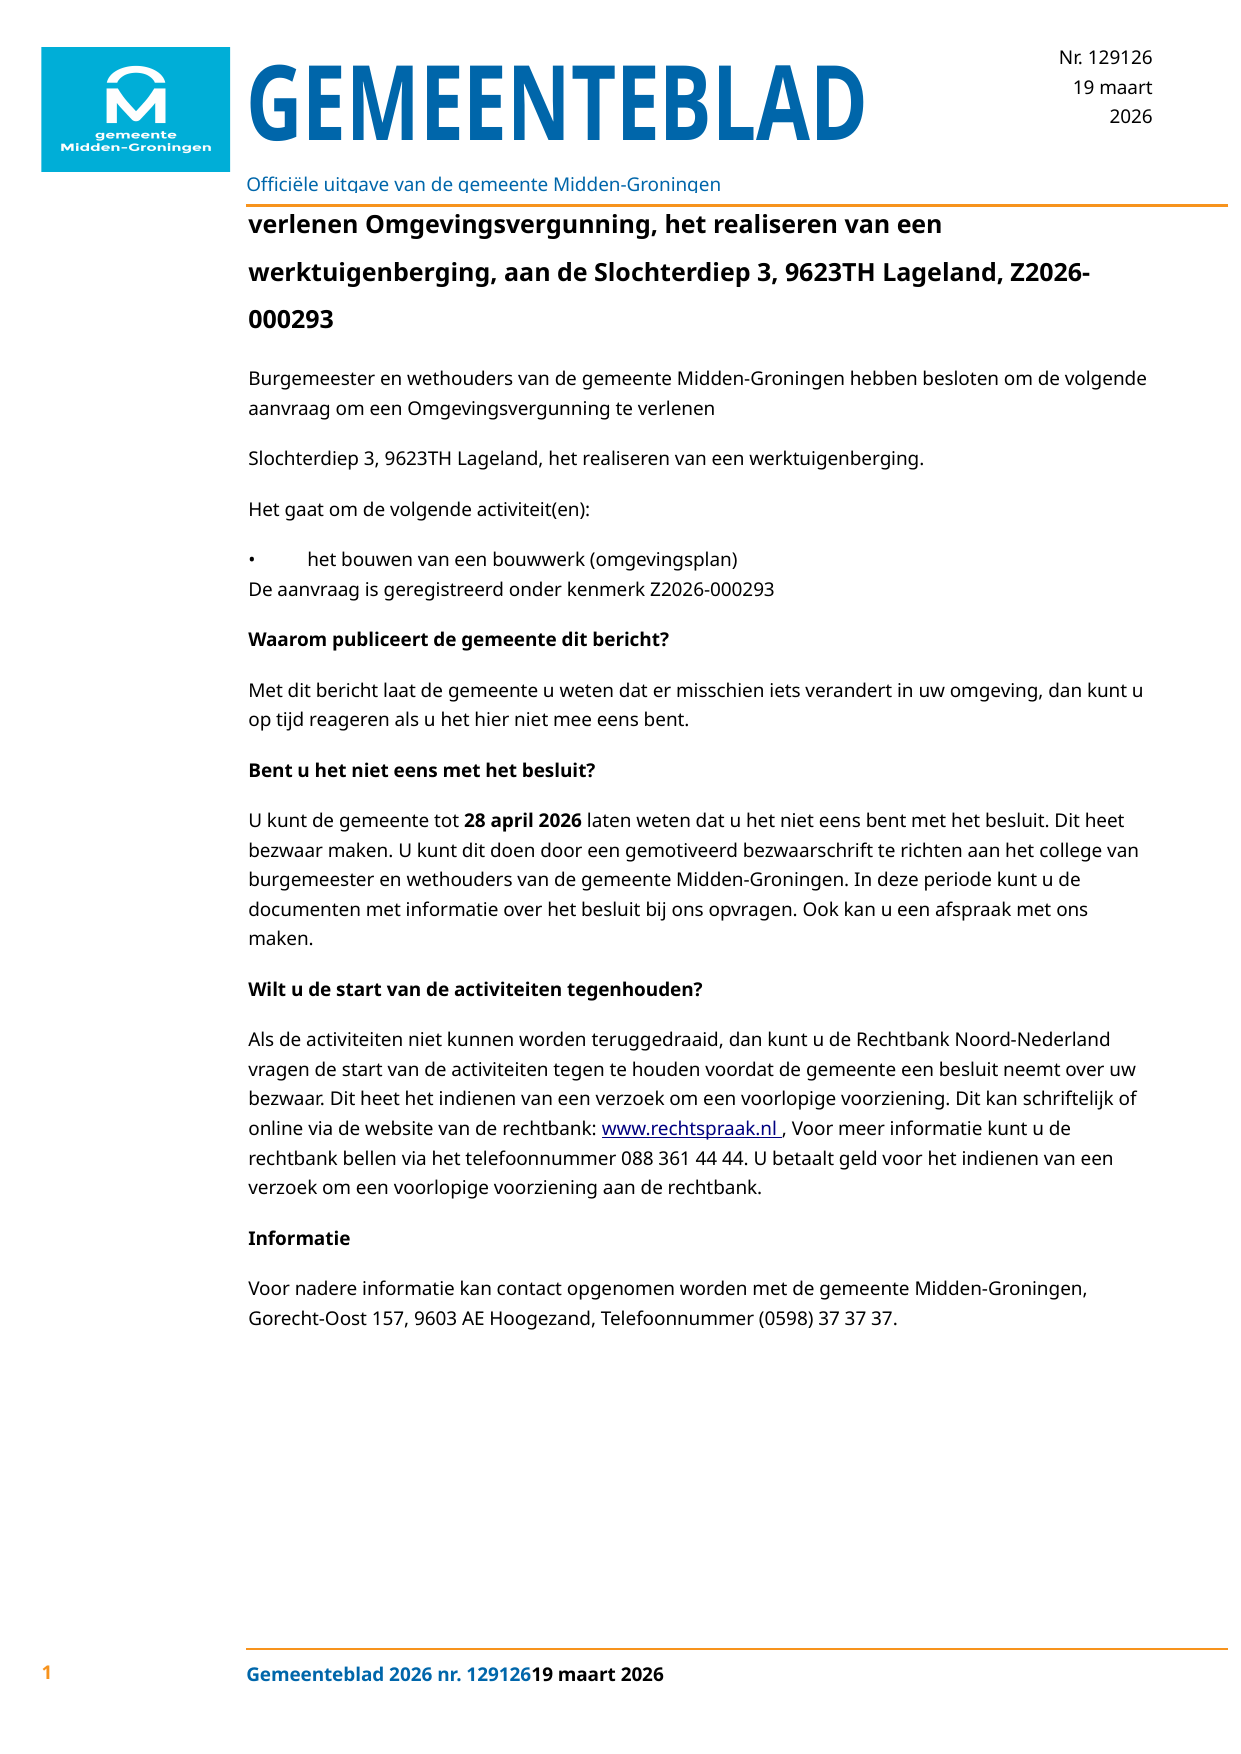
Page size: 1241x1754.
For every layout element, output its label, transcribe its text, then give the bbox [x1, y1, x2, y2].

picture [184, 146, 190, 153]
text Met dit bericht laat de gemeente u weten dat er misschien iets verandert in uw omgeving, dan kunt u op tijd reageren als u het hier niet mee eens bent. [248, 677, 1152, 732]
text U kunt de gemeente tot 28 april 2026 laten weten dat u het niet eens bent met het besluit. Dit heet bezwaar maken. U kunt dit doen door een gemotiveerd bezwaarschrift te richten aan het college van burgemeester en wethouders van de gemeente Midden-Groningen. In deze periode kunt u de documenten met informatie over het besluit bij ons opvragen. Ook kan u een afspraak met ons maken. [248, 807, 1152, 951]
list het bouwen van een bouwwerk (omgevingsplan) [248, 546, 1152, 572]
picture [107, 89, 165, 122]
text Informatie [248, 1225, 1152, 1250]
text Bent u het niet eens met het besluit? [248, 757, 1152, 782]
text Als de activiteiten niet kunnen worden teruggedraaid, dan kunt u de Rechtbank Noord-Nederland vragen de start van de activiteiten tegen te houden voordat de gemeente een besluit neemt over uw bezwaar. Dit heet het indienen van een verzoek om een voorlopige voorziening. Dit kan schriftelijk of online via de website van de rechtbank: www.rechtspraak.nl , Voor meer informatie kunt u de rechtbank bellen via het telefoonnummer 088 361 44 44. U betaalt geld voor het indienen van een verzoek om een voorlopige voorziening aan de rechtbank. [248, 1026, 1152, 1200]
text Burgemeester en wethouders van de gemeente Midden-Groningen hebben besloten om de volgende aanvraag om een Omgevingsvergunning te verlenen [248, 366, 1152, 421]
picture [108, 66, 164, 82]
text Wilt u de start van de activiteiten tegenhouden? [248, 976, 1152, 1002]
text Het gaat om de volgende activiteit(en): [248, 496, 1152, 522]
text De aanvraag is geregistreerd onder kenmerk Z2026-000293 [248, 576, 1152, 602]
text verlenen Omgevingsvergunning, het realiseren van een werktuigenberging, aan de Slochterdiep 3, 9623TH Lageland, Z2026-000293 [248, 207, 1152, 336]
text Slochterdiep 3, 9623TH Lageland, het realiseren van een werktuigenberging. [248, 446, 1152, 471]
text Waarom publiceert de gemeente dit bericht? [248, 626, 1152, 652]
text Voor nadere informatie kan contact opgenomen worden met de gemeente Midden-Groningen, Gorecht-Oost 157, 9603 AE Hoogezand, Telefoonnummer (0598) 37 37 37. [248, 1275, 1152, 1330]
